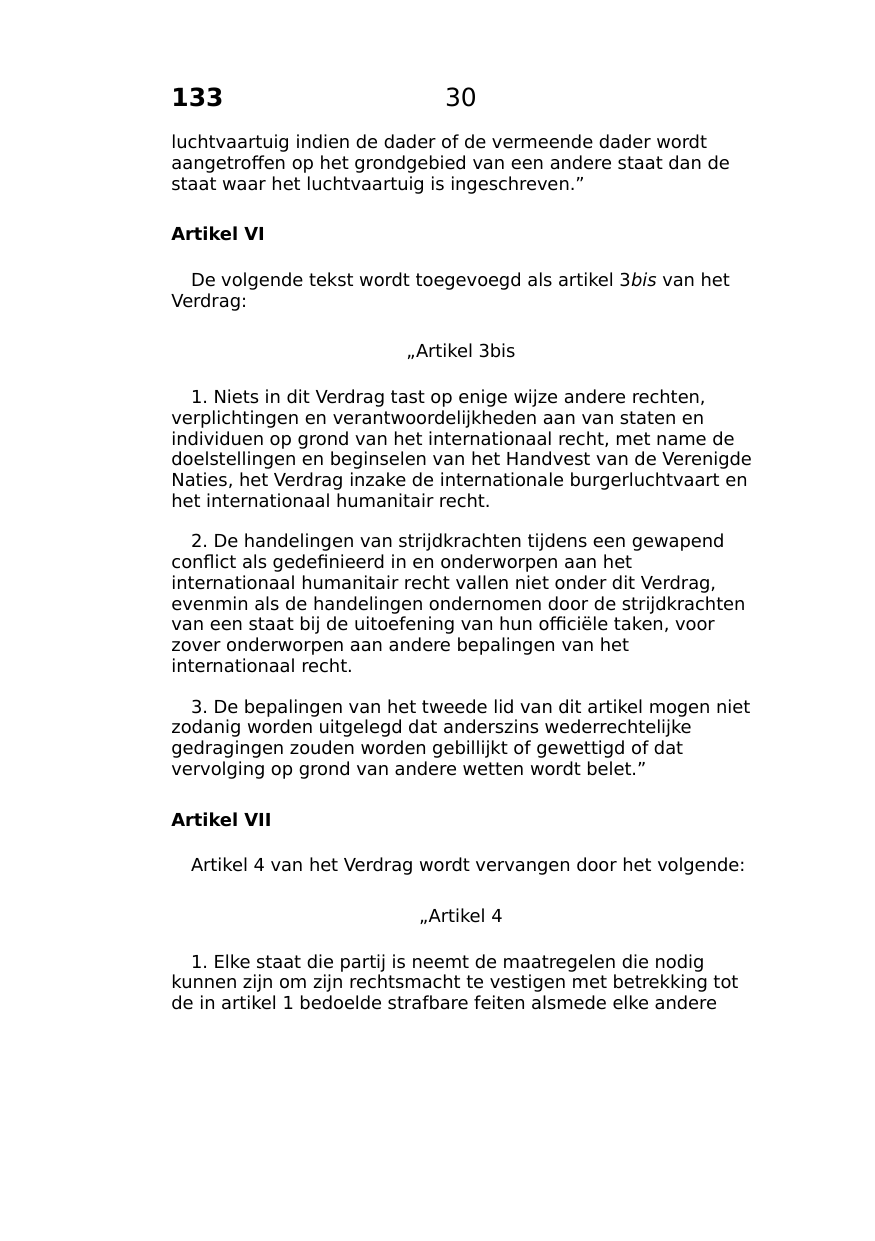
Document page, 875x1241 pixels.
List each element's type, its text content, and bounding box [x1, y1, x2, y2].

subtitle Artikel VI [171, 224, 756, 245]
subtitle Artikel VII [171, 809, 756, 830]
text 1. Niets in dit Verdrag tast op enige wijze andere rechten, verplichtingen en verantwoordelijkheden aan van staten en individuen op grond van het internationaal recht, met name de doelstellingen en beginselen van het Handvest van de Verenigde Naties, het Verdrag inzake de internationale burgerluchtvaart en het internationaal humanitair recht. [171, 387, 756, 511]
text 3. De bepalingen van het tweede lid van dit artikel mogen niet zodanig worden uitgelegd dat anderszins wederrechtelijke gedragingen zouden worden gebillijkt of gewettigd of dat vervolging op grond van andere wetten wordt belet.” [171, 696, 756, 779]
subtitle „Artikel 3bis [171, 341, 756, 362]
text De volgende tekst wordt toegevoegd als artikel 3bis van het Verdrag: [171, 270, 756, 311]
text Artikel 4 van het Verdrag wordt vervangen door het volgende: [171, 855, 756, 876]
text 1. Elke staat die partij is neemt de maatregelen die nodig kunnen zijn om zijn rechtsmacht te vestigen met betrekking tot de in artikel 1 bedoelde strafbare feiten alsmede elke andere [171, 952, 756, 1014]
text luchtvaartuig indien de dader of de vermeende dader wordt aangetroffen op het grondgebied van een andere staat dan de staat waar het luchtvaartuig is ingeschreven.” [171, 132, 756, 194]
subtitle „Artikel 4 [171, 906, 756, 927]
text 2. De handelingen van strijdkrachten tijdens een gewapend conflict als gedefinieerd in en onderworpen aan het internationaal humanitair recht vallen niet onder dit Verdrag, evenmin als de handelingen ondernomen door de strijdkrachten van een staat bij de uitoefening van hun officiële taken, voor zover onderworpen aan andere bepalingen van het internationaal recht. [171, 531, 756, 676]
